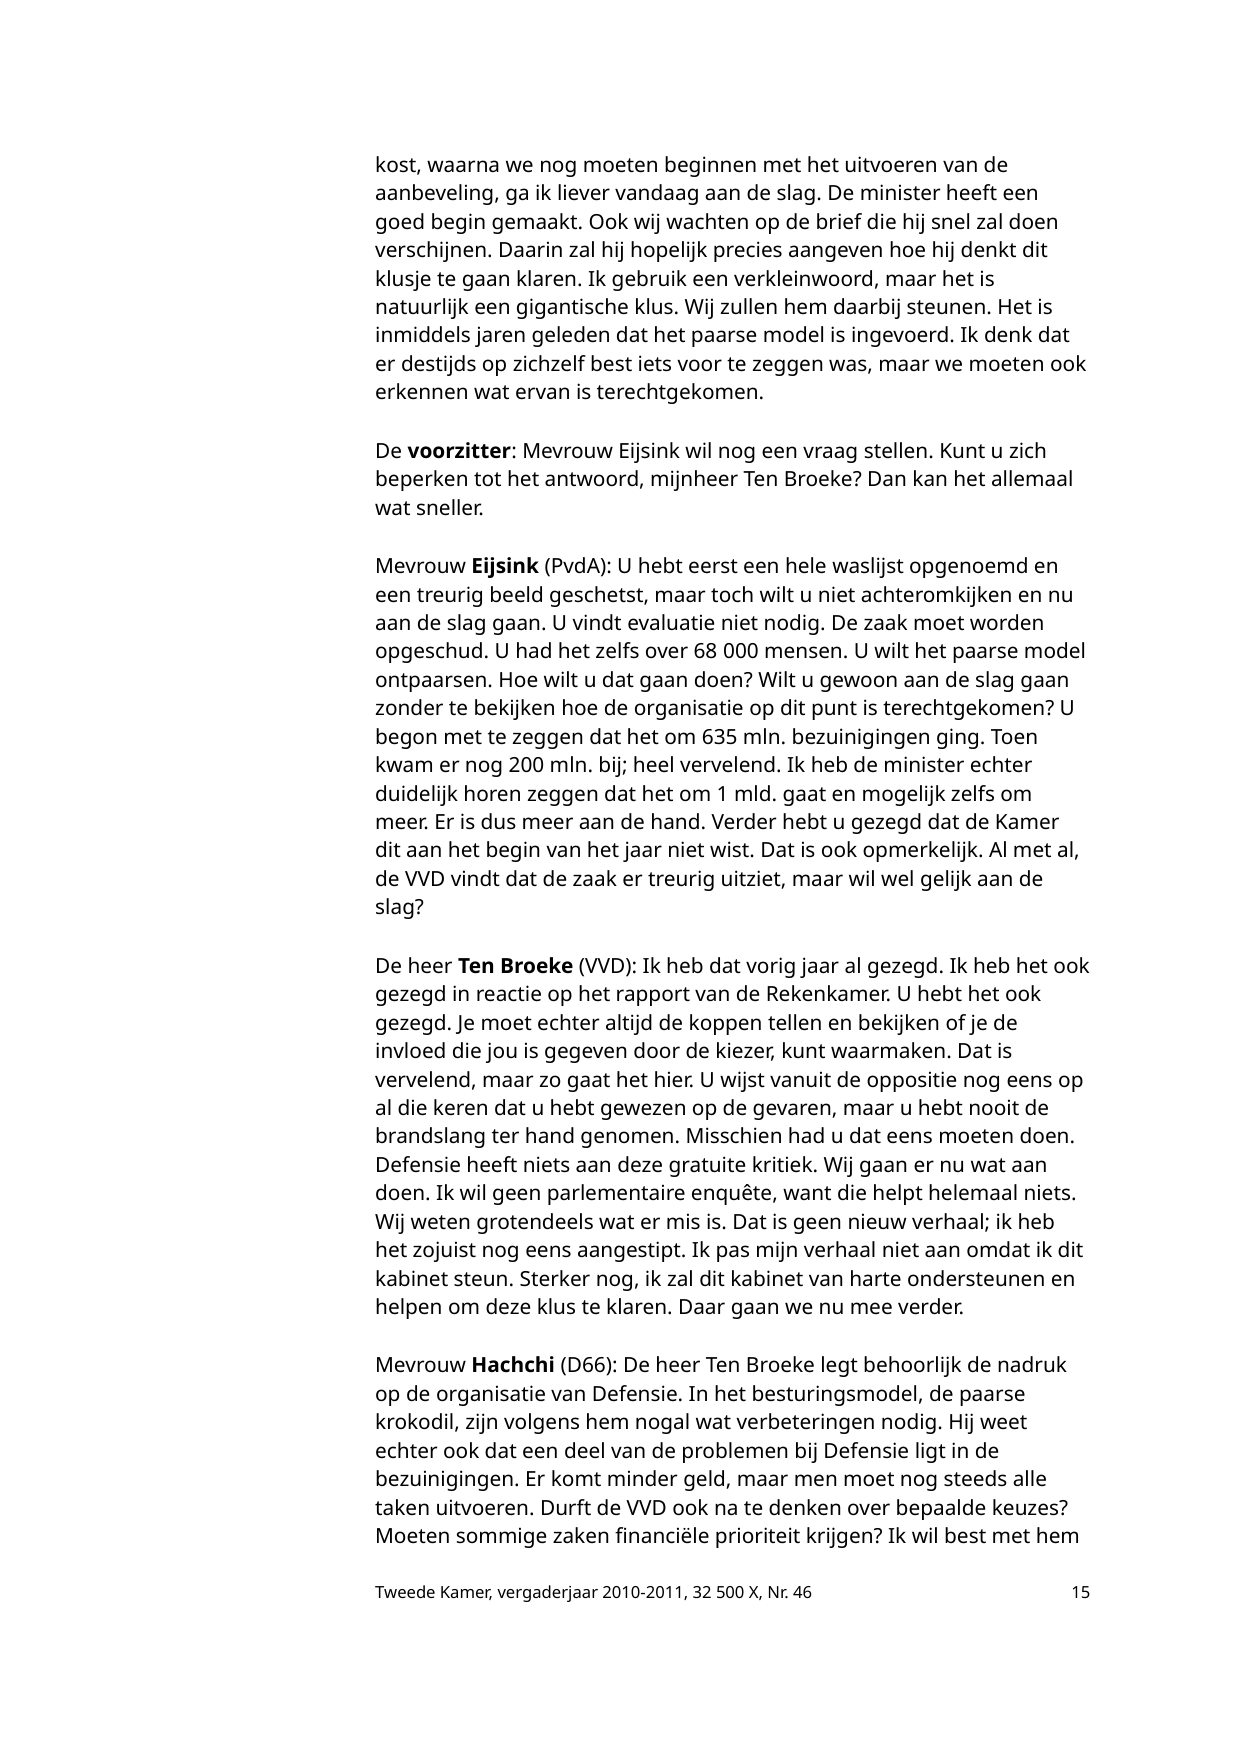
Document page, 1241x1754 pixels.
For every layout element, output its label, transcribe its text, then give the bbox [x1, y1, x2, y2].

text De heer Ten Broeke (VVD): Ik heb dat vorig jaar al gezegd. Ik heb het ook gezegd in reactie op het rapport van de Rekenkamer. U hebt het ook gezegd. Je moet echter altijd de koppen tellen en bekijken of je de invloed die jou is gegeven door de kiezer, kunt waarmaken. Dat is vervelend, maar zo gaat het hier. U wijst vanuit de oppositie nog eens op al die keren dat u hebt gewezen op de gevaren, maar u hebt nooit de brandslang ter hand genomen. Misschien had u dat eens moeten doen. Defensie heeft niets aan deze gratuite kritiek. Wij gaan er nu wat aan doen. Ik wil geen parlementaire enquête, want die helpt helemaal niets. Wij weten grotendeels wat er mis is. Dat is geen nieuw verhaal; ik heb het zojuist nog eens aangestipt. Ik pas mijn verhaal niet aan omdat ik dit kabinet steun. Sterker nog, ik zal dit kabinet van harte ondersteunen en helpen om deze klus te klaren. Daar gaan we nu mee verder. [375, 951, 1090, 1321]
text Mevrouw Eijsink (PvdA): U hebt eerst een hele waslijst opgenoemd en een treurig beeld geschetst, maar toch wilt u niet achteromkijken en nu aan de slag gaan. U vindt evaluatie niet nodig. De zaak moet worden opgeschud. U had het zelfs over 68 000 mensen. U wilt het paarse model ontpaarsen. Hoe wilt u dat gaan doen? Wilt u gewoon aan de slag gaan zonder te bekijken hoe de organisatie op dit punt is terechtgekomen? U begon met te zeggen dat het om 635 mln. bezuinigingen ging. Toen kwam er nog 200 mln. bij; heel vervelend. Ik heb de minister echter duidelijk horen zeggen dat het om 1 mld. gaat en mogelijk zelfs om meer. Er is dus meer aan de hand. Verder hebt u gezegd dat de Kamer dit aan het begin van het jaar niet wist. Dat is ook opmerkelijk. Al met al, de VVD vindt dat de zaak er treurig uitziet, maar wil wel gelijk aan de slag? [375, 551, 1090, 921]
text kost, waarna we nog moeten beginnen met het uitvoeren van de aanbeveling, ga ik liever vandaag aan de slag. De minister heeft een goed begin gemaakt. Ook wij wachten op de brief die hij snel zal doen verschijnen. Daarin zal hij hopelijk precies aangeven hoe hij denkt dit klusje te gaan klaren. Ik gebruik een verkleinwoord, maar het is natuurlijk een gigantische klus. Wij zullen hem daarbij steunen. Het is inmiddels jaren geleden dat het paarse model is ingevoerd. Ik denk dat er destijds op zichzelf best iets voor te zeggen was, maar we moeten ook erkennen wat ervan is terechtgekomen. [375, 150, 1090, 406]
text De voorzitter: Mevrouw Eijsink wil nog een vraag stellen. Kunt u zich beperken tot het antwoord, mijnheer Ten Broeke? Dan kan het allemaal wat sneller. [375, 436, 1090, 521]
text Mevrouw Hachchi (D66): De heer Ten Broeke legt behoorlijk de nadruk op de organisatie van Defensie. In het besturingsmodel, de paarse krokodil, zijn volgens hem nogal wat verbeteringen nodig. Hij weet echter ook dat een deel van de problemen bij Defensie ligt in de bezuinigingen. Er komt minder geld, maar men moet nog steeds alle taken uitvoeren. Durft de VVD ook na te denken over bepaalde keuzes? Moeten sommige zaken financiële prioriteit krijgen? Ik wil best met hem [375, 1351, 1090, 1550]
